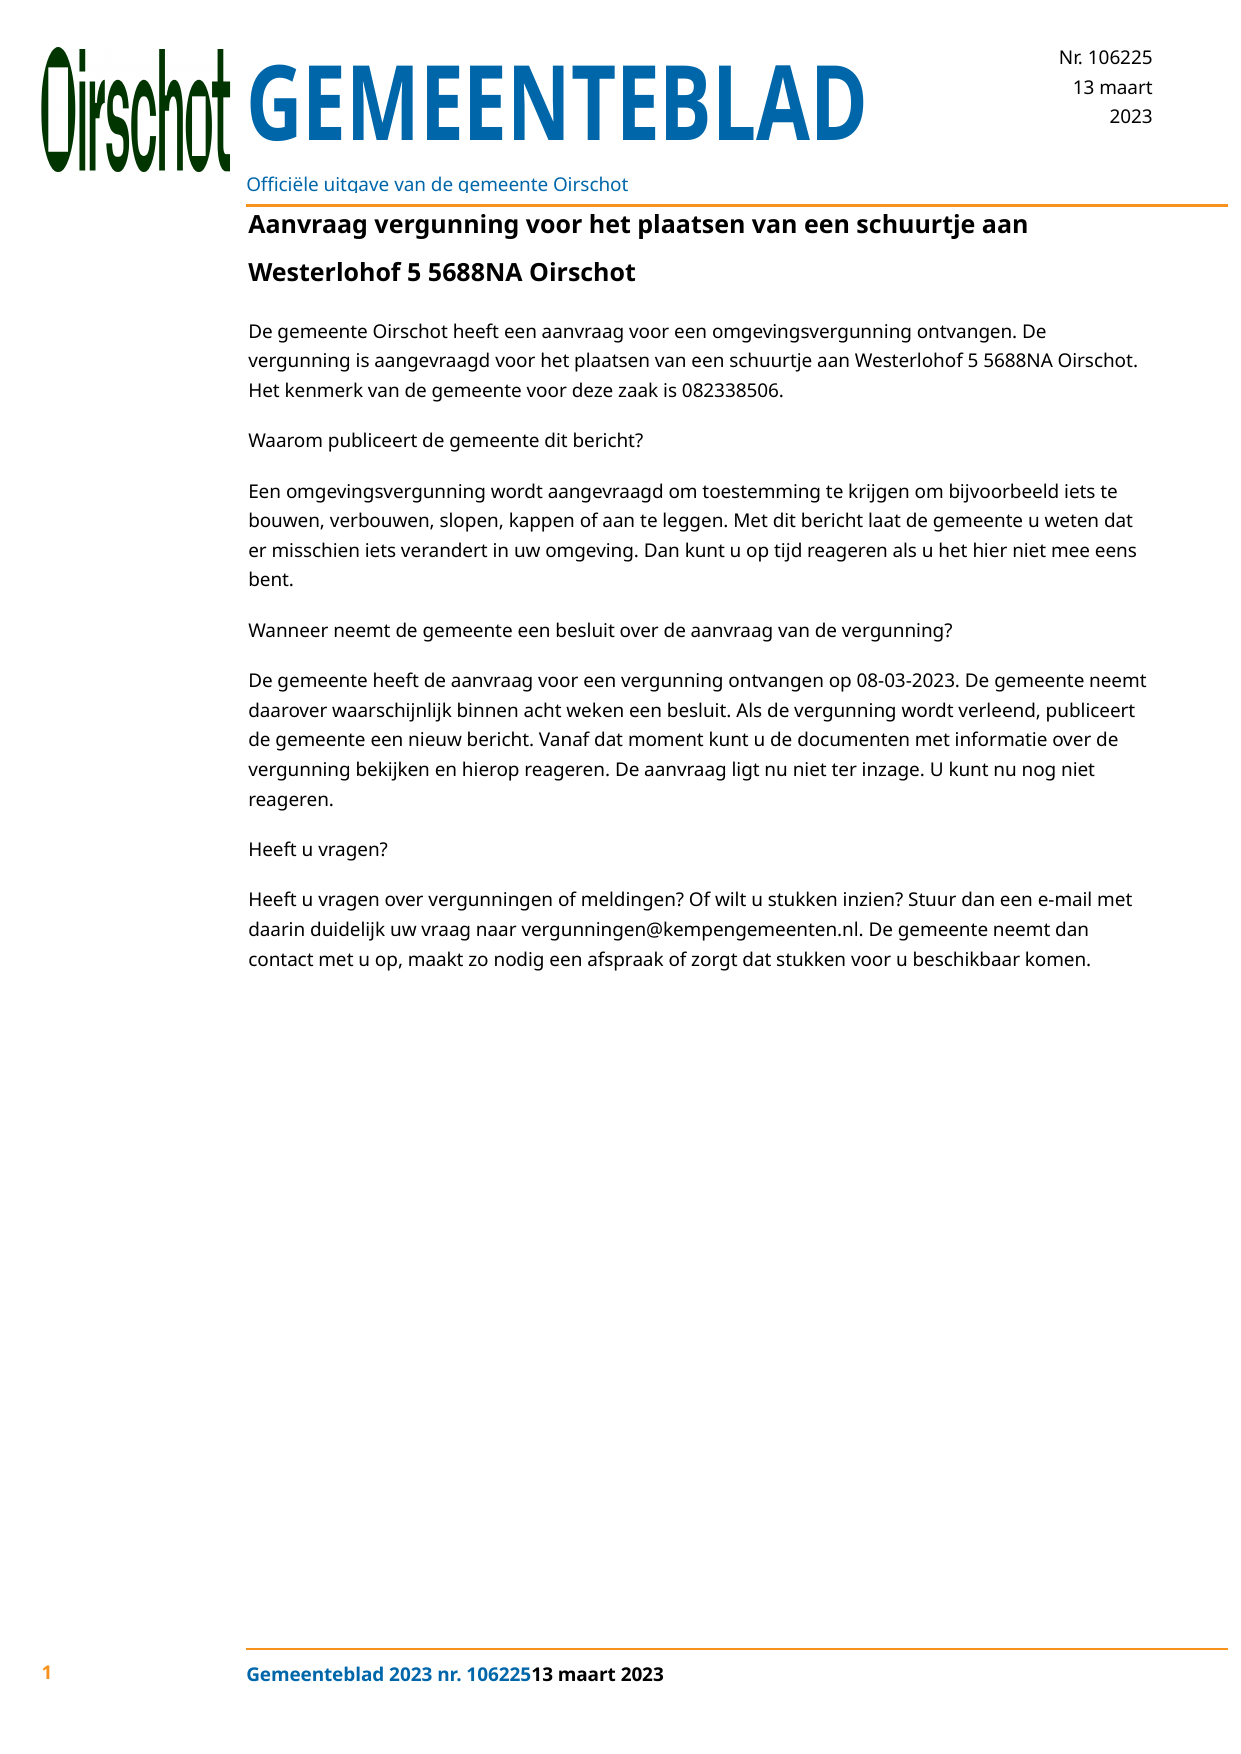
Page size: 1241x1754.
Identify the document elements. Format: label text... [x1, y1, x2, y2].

text De gemeente Oirschot heeft een aanvraag voor een omgevingsvergunning ontvangen. De vergunning is aangevraagd voor het plaatsen van een schuurtje aan Westerlohof 5 5688NA Oirschot. Het kenmerk van de gemeente voor deze zaak is 082338506. [248, 318, 1152, 403]
text Waarom publiceert de gemeente dit bericht? [248, 427, 1152, 453]
text Wanneer neemt de gemeente een besluit over de aanvraag van de vergunning? [248, 617, 1152, 643]
text Een omgevingsvergunning wordt aangevraagd om toestemming te krijgen om bijvoorbeeld iets te bouwen, verbouwen, slopen, kappen of aan te leggen. Met dit bericht laat de gemeente u weten dat er misschien iets verandert in uw omgeving. Dan kunt u op tijd reageren als u het hier niet mee eens bent. [248, 478, 1152, 592]
picture [41, 47, 231, 172]
text Heeft u vragen? [248, 836, 1152, 862]
text De gemeente heeft de aanvraag voor een vergunning ontvangen op 08-03-2023. De gemeente neemt daarover waarschijnlijk binnen acht weken een besluit. Als de vergunning wordt verleend, publiceert de gemeente een nieuw bericht. Vanaf dat moment kunt u de documenten met informatie over de vergunning bekijken en hierop reageren. De aanvraag ligt nu niet ter inzage. U kunt nu nog niet reageren. [248, 667, 1152, 812]
text Heeft u vragen over vergunningen of meldingen? Of wilt u stukken inzien? Stuur dan een e-mail met daarin duidelijk uw vraag naar vergunningen@kempengemeenten.nl. De gemeente neemt dan contact met u op, maakt zo nodig een afspraak of zorgt dat stukken voor u beschikbaar komen. [248, 887, 1152, 972]
text Aanvraag vergunning voor het plaatsen van een schuurtje aan Westerlohof 5 5688NA Oirschot [248, 207, 1152, 288]
